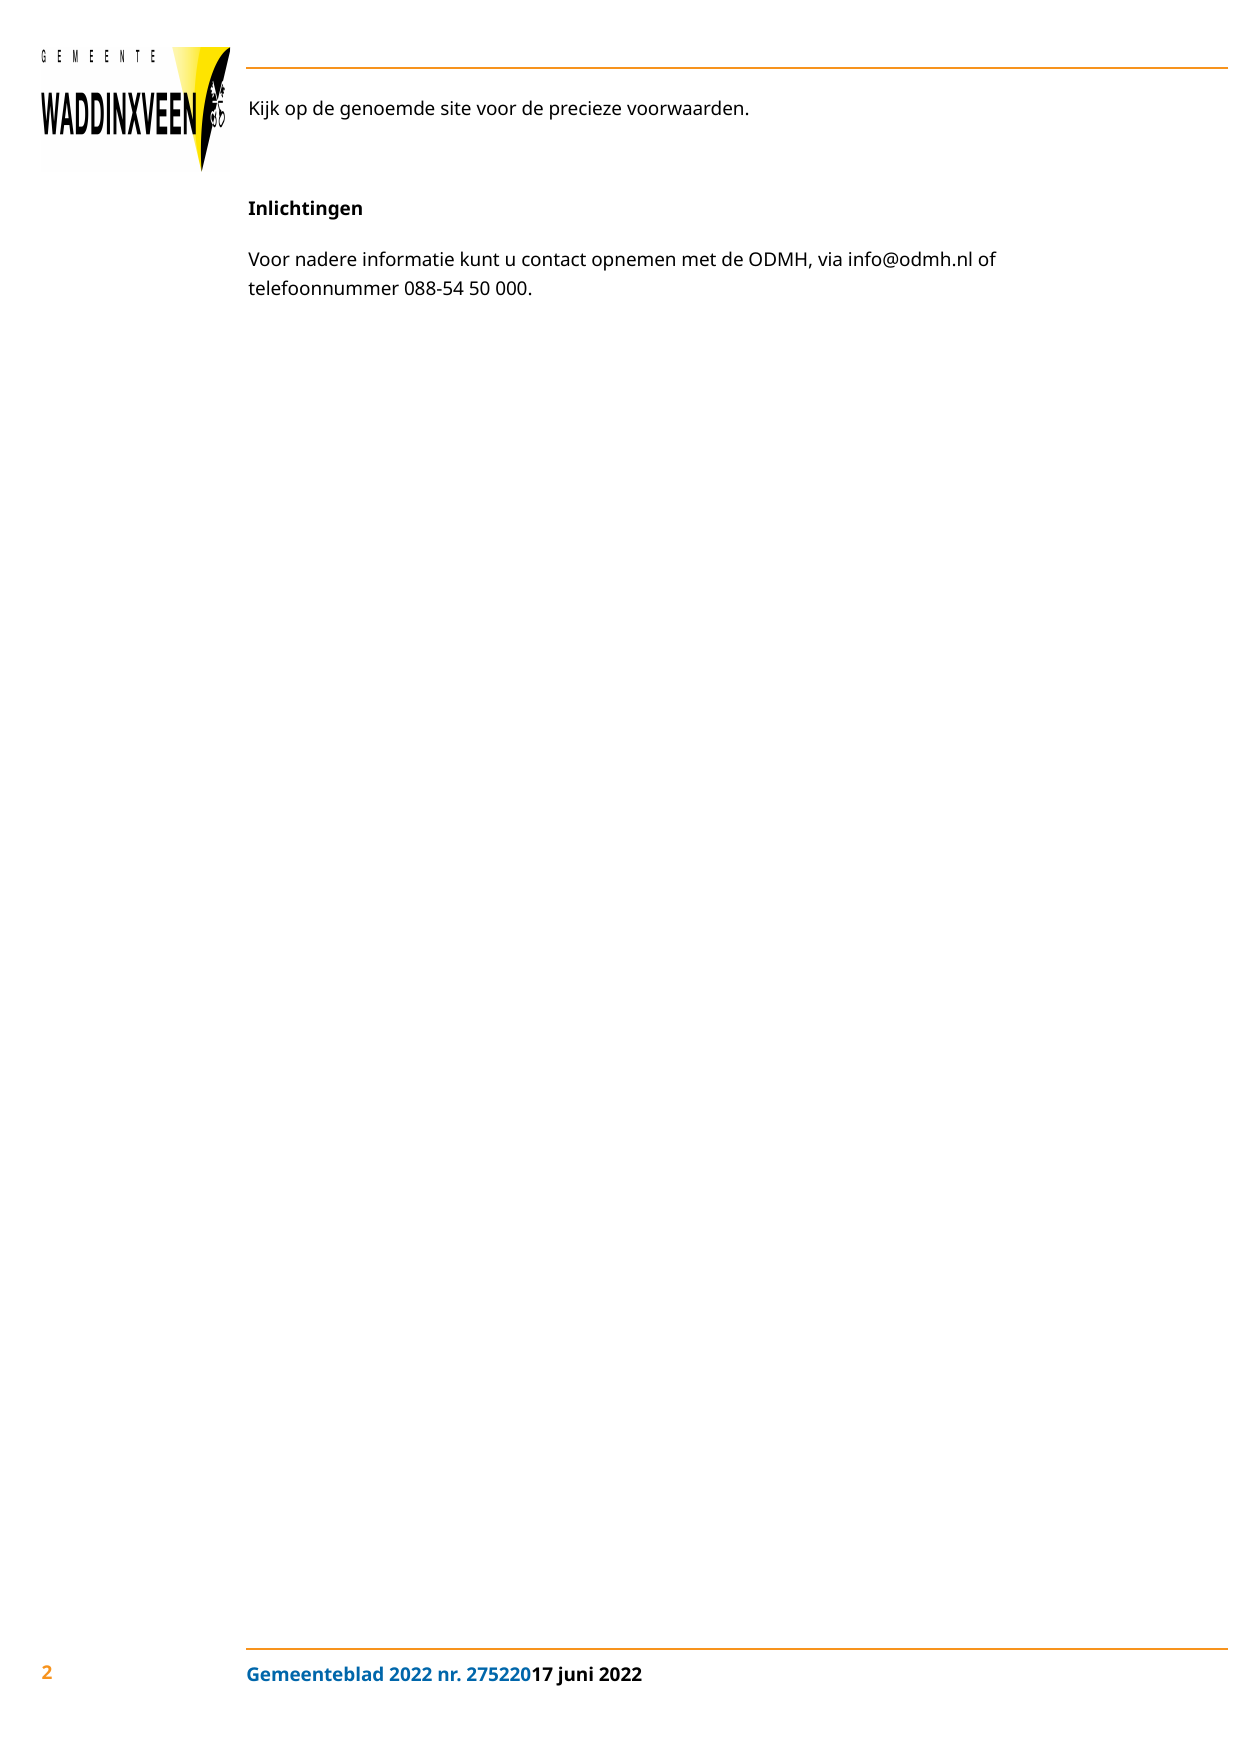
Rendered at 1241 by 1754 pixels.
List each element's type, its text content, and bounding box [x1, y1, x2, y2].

text Kijk op de genoemde site voor de precieze voorwaarden. [248, 95, 1152, 121]
text Inlichtingen [248, 196, 1152, 221]
picture [41, 47, 231, 172]
text Voor nadere informatie kunt u contact opnemen met de ODMH, via info@odmh.nl of telefoonnummer 088-54 50 000. [248, 246, 1152, 301]
